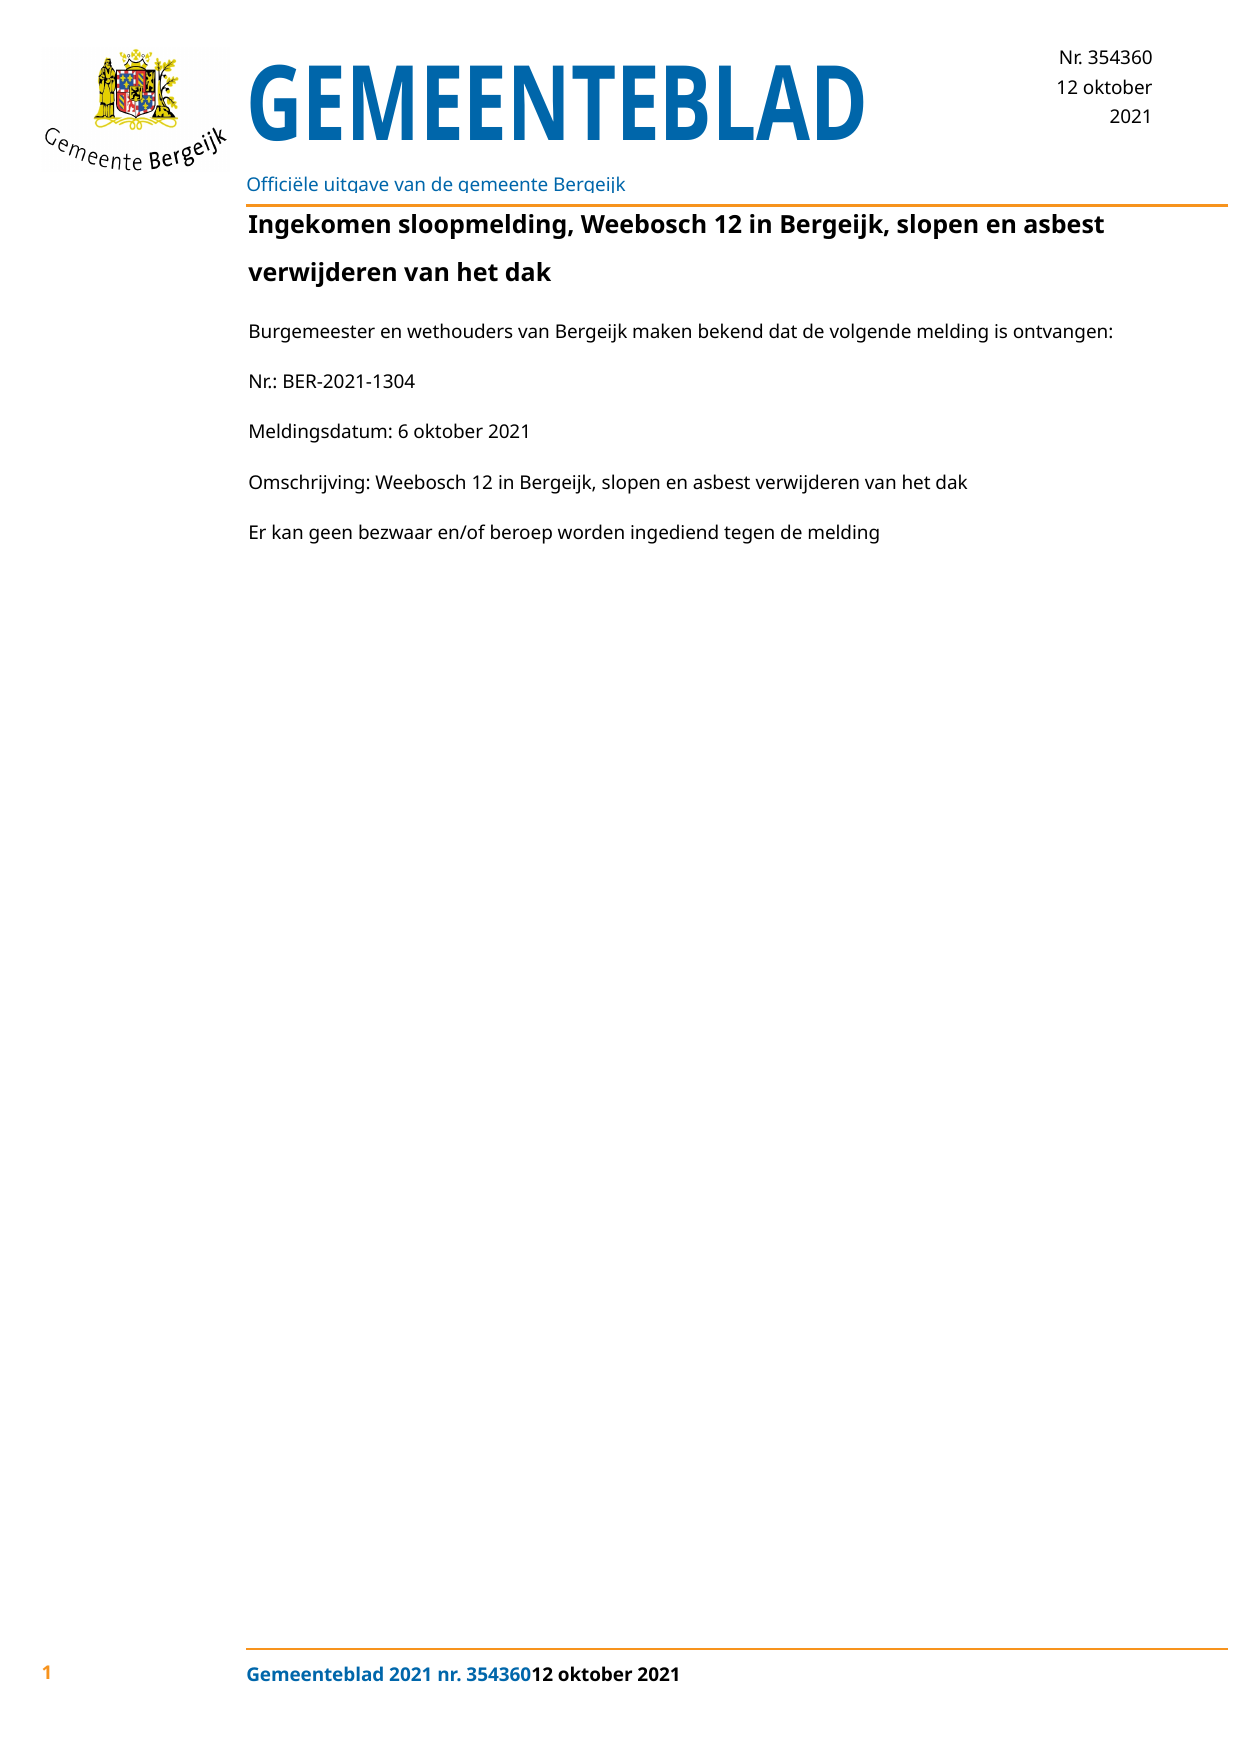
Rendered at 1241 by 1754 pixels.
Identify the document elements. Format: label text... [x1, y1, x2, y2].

text Nr.: BER-2021-1304 [248, 368, 1152, 394]
text Burgemeester en wethouders van Bergeijk maken bekend dat de volgende melding is ontvangen: [248, 318, 1152, 344]
text Meldingsdatum: 6 oktober 2021 [248, 419, 1152, 444]
text Ingekomen sloopmelding, Weebosch 12 in Bergeijk, slopen en asbest verwijderen van het dak [248, 207, 1152, 288]
text Er kan geen bezwaar en/of beroep worden ingediend tegen de melding [248, 519, 1152, 545]
text Omschrijving: Weebosch 12 in Bergeijk, slopen en asbest verwijderen van het dak [248, 469, 1152, 495]
picture [41, 47, 231, 172]
